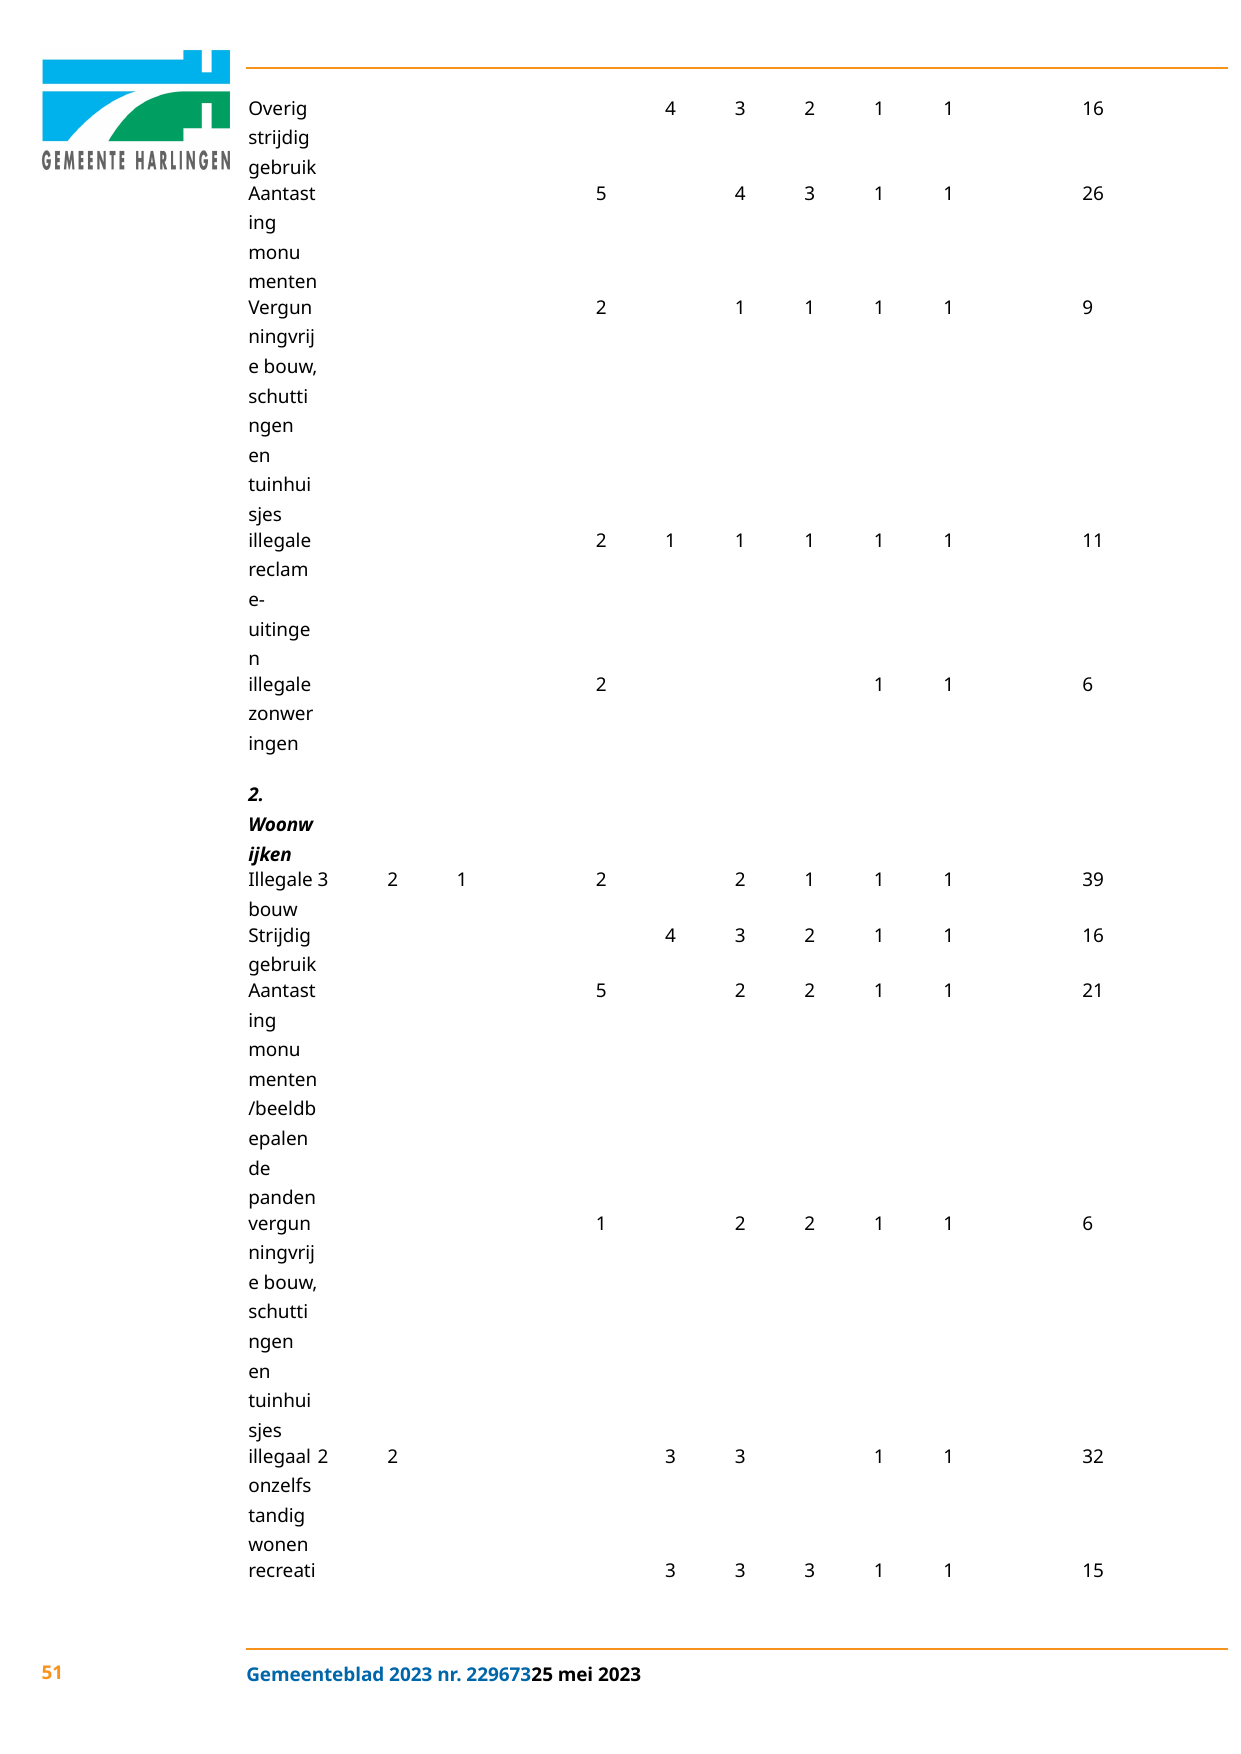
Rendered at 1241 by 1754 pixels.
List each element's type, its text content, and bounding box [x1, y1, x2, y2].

table_cell 2 [804, 922, 873, 977]
table_cell [596, 1443, 665, 1557]
table_cell [456, 782, 526, 867]
table_cell [318, 1557, 387, 1583]
table_cell [665, 294, 734, 527]
table_cell 1 [943, 977, 1013, 1210]
table_cell [804, 671, 873, 756]
table_cell [456, 1210, 526, 1443]
table_cell [1013, 922, 1082, 977]
table_cell 1 [804, 294, 873, 527]
table_cell [665, 867, 734, 922]
table_cell 1 [874, 527, 943, 671]
table_cell 1 [943, 1557, 1013, 1583]
table_cell 3 [804, 1557, 873, 1583]
table_cell 1 [735, 294, 804, 527]
table_cell 21 [1082, 977, 1152, 1210]
table_cell 2 [804, 1210, 873, 1443]
table_cell [318, 95, 387, 180]
table_cell 1 [804, 867, 873, 922]
table_cell 3 [804, 180, 873, 294]
table_cell [318, 977, 387, 1210]
table_cell 2 [735, 1210, 804, 1443]
table_cell Aantasting monumenten/beeldbepalende panden [248, 977, 317, 1210]
table_cell [526, 867, 596, 922]
table_cell [735, 756, 804, 782]
table_cell [318, 671, 387, 756]
table_cell 1 [874, 1210, 943, 1443]
table_cell 1 [874, 180, 943, 294]
table_cell [665, 1210, 734, 1443]
table_cell [456, 180, 526, 294]
table_cell [318, 1210, 387, 1443]
table_cell 2 [596, 294, 665, 527]
table_cell [665, 756, 734, 782]
table_cell 3 [735, 922, 804, 977]
table_cell [1013, 867, 1082, 922]
table_cell [665, 977, 734, 1210]
table_cell 3 [735, 95, 804, 180]
table_cell [1013, 756, 1082, 782]
table_cell 1 [943, 180, 1013, 294]
table_cell 32 [1082, 1443, 1152, 1557]
table_cell [318, 782, 387, 867]
table_cell 16 [1082, 922, 1152, 977]
table_cell recreati [248, 1557, 317, 1583]
table_cell [318, 527, 387, 671]
table_cell [456, 1557, 526, 1583]
table_cell [456, 977, 526, 1210]
table_cell [665, 671, 734, 756]
table_cell 1 [874, 1443, 943, 1557]
table_cell 2 [804, 95, 873, 180]
table_cell [387, 294, 456, 527]
table_cell 3 [735, 1557, 804, 1583]
table_cell 1 [804, 527, 873, 671]
table_cell 39 [1082, 867, 1152, 922]
table_cell 1 [943, 671, 1013, 756]
table_cell [596, 1557, 665, 1583]
table_cell [526, 922, 596, 977]
table_cell [387, 756, 456, 782]
table_cell 4 [665, 922, 734, 977]
table_cell vergunningvrije bouw, schuttingen en tuinhuisjes [248, 1210, 317, 1443]
table_cell [318, 294, 387, 527]
table_cell [456, 527, 526, 671]
table_cell [526, 1443, 596, 1557]
table_cell 3 [665, 1557, 734, 1583]
table_cell 1 [874, 1557, 943, 1583]
table_cell [387, 782, 456, 867]
table_cell 1 [943, 95, 1013, 180]
table_cell 6 [1082, 1210, 1152, 1443]
table_cell 2 [804, 977, 873, 1210]
table_cell [526, 527, 596, 671]
table_cell 3 [665, 1443, 734, 1557]
table_cell [387, 527, 456, 671]
table_cell [804, 756, 873, 782]
table_cell Strijdig gebruik [248, 922, 317, 977]
table_cell Vergunningvrije bouw, schuttingen en tuinhuisjes [248, 294, 317, 527]
table_cell 1 [874, 922, 943, 977]
table_cell [526, 180, 596, 294]
table_cell 2 [387, 867, 456, 922]
table_cell [387, 95, 456, 180]
table_cell [526, 671, 596, 756]
table_cell 26 [1082, 180, 1152, 294]
table_cell 15 [1082, 1557, 1152, 1583]
table_cell [387, 977, 456, 1210]
picture [41, 47, 231, 172]
table_cell 5 [596, 977, 665, 1210]
table_cell 1 [874, 671, 943, 756]
table_cell [874, 756, 943, 782]
table_cell 1 [874, 867, 943, 922]
table_cell [943, 756, 1013, 782]
table_cell [456, 294, 526, 527]
table_cell 5 [596, 180, 665, 294]
table_cell illegale zonweringen [248, 671, 317, 756]
table_cell [596, 95, 665, 180]
table_cell 2 [318, 1443, 387, 1557]
table_cell 1 [596, 1210, 665, 1443]
table_cell [526, 782, 596, 867]
table_cell [318, 756, 387, 782]
table_cell [943, 782, 1013, 867]
table_cell [318, 922, 387, 977]
table_cell [1013, 1210, 1082, 1443]
table_cell [1013, 180, 1082, 294]
table_cell [804, 1443, 873, 1557]
table_cell [596, 782, 665, 867]
table_cell 1 [943, 527, 1013, 671]
table_cell 4 [665, 95, 734, 180]
table_cell 2. Woonwijken [248, 782, 317, 867]
table_cell 3 [735, 1443, 804, 1557]
table_cell [1013, 782, 1082, 867]
table_cell 1 [943, 294, 1013, 527]
table_cell [1013, 527, 1082, 671]
table_cell [318, 180, 387, 294]
table_cell 9 [1082, 294, 1152, 527]
table_cell [1013, 294, 1082, 527]
table_cell [1082, 756, 1152, 782]
table_cell [526, 756, 596, 782]
table_cell [1013, 95, 1082, 180]
table_cell [456, 756, 526, 782]
table_cell 1 [943, 1443, 1013, 1557]
table_cell [248, 756, 317, 782]
table_cell [1082, 782, 1152, 867]
table_cell [387, 922, 456, 977]
table_cell [735, 782, 804, 867]
table_cell 6 [1082, 671, 1152, 756]
table_cell 2 [387, 1443, 456, 1557]
table_cell 1 [943, 867, 1013, 922]
table_cell 1 [665, 527, 734, 671]
table_cell Aantasting monumenten [248, 180, 317, 294]
table_cell [456, 95, 526, 180]
table_cell 2 [596, 527, 665, 671]
table_cell [456, 671, 526, 756]
table_cell 1 [874, 95, 943, 180]
table_cell [526, 977, 596, 1210]
table_cell 1 [943, 1210, 1013, 1443]
table_cell [665, 782, 734, 867]
table_cell 1 [874, 294, 943, 527]
table_cell 4 [735, 180, 804, 294]
table_cell [804, 782, 873, 867]
table_cell [526, 1557, 596, 1583]
table_cell [456, 1443, 526, 1557]
table_cell Illegale bouw [248, 867, 317, 922]
table_cell 2 [596, 867, 665, 922]
table_cell 2 [735, 867, 804, 922]
table_cell [387, 671, 456, 756]
table_cell 2 [596, 671, 665, 756]
table_cell [1013, 671, 1082, 756]
table_cell [1013, 1557, 1082, 1583]
table_cell [874, 782, 943, 867]
table_cell 1 [735, 527, 804, 671]
table_cell [526, 95, 596, 180]
table_cell [665, 180, 734, 294]
table_cell [596, 756, 665, 782]
table_cell 3 [318, 867, 387, 922]
table_cell [456, 922, 526, 977]
table_cell [526, 1210, 596, 1443]
table_cell Overig strijdig gebruik [248, 95, 317, 180]
table_cell 11 [1082, 527, 1152, 671]
table_cell [596, 922, 665, 977]
table_cell 1 [943, 922, 1013, 977]
table_cell [735, 671, 804, 756]
table_cell [1013, 977, 1082, 1210]
table_cell 16 [1082, 95, 1152, 180]
table_cell [387, 1210, 456, 1443]
table_cell 2 [735, 977, 804, 1210]
table_cell [387, 1557, 456, 1583]
table_cell [1013, 1443, 1082, 1557]
table_cell [526, 294, 596, 527]
table_cell [387, 180, 456, 294]
table_cell illegaal onzelfstandig wonen [248, 1443, 317, 1557]
table_cell illegale reclame-uitingen [248, 527, 317, 671]
table_cell 1 [456, 867, 526, 922]
table_cell 1 [874, 977, 943, 1210]
